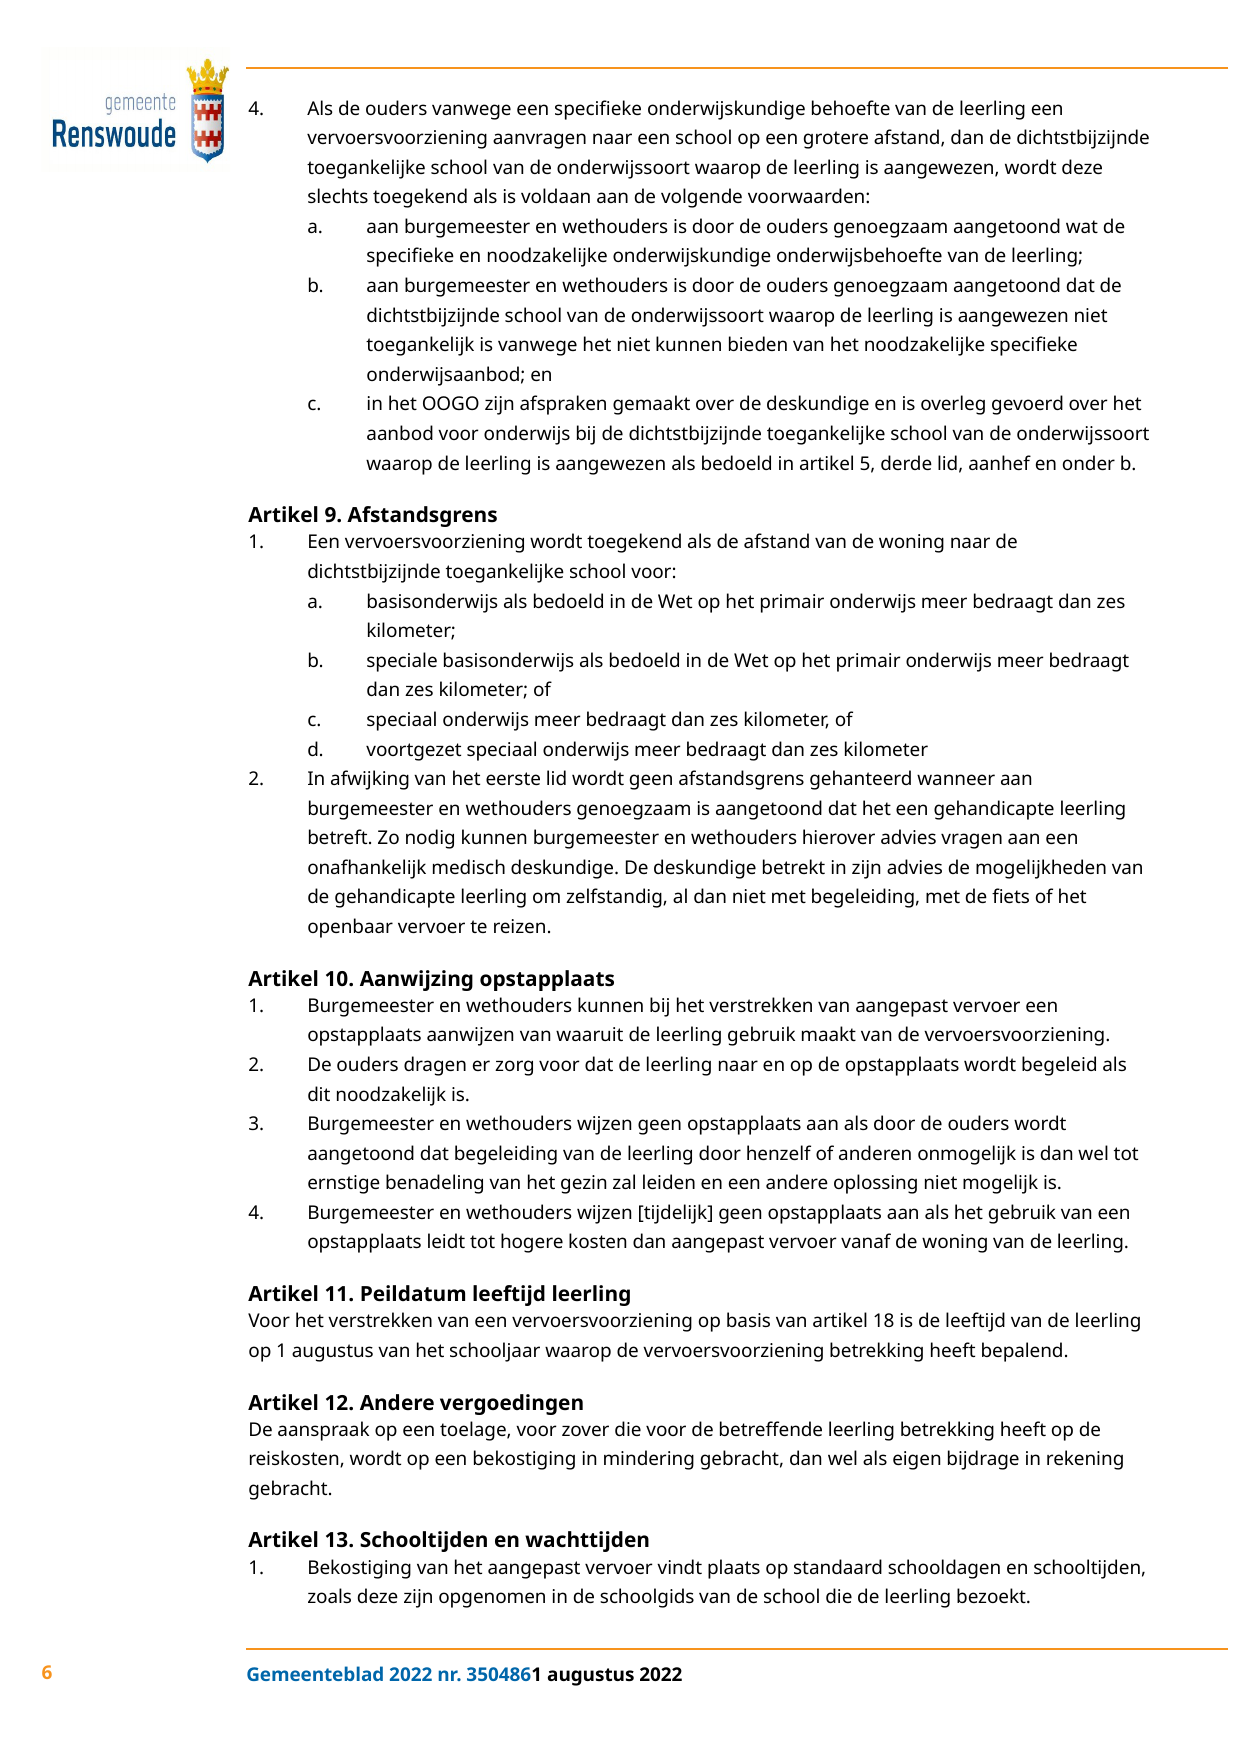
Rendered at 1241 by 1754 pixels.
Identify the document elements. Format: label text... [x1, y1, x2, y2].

list Als de ouders vanwege een specifieke onderwijskundige behoefte van de leerling een vervoersvoorziening aanvragen naar een school op een grotere afstand, dan de dichtstbijzijnde toegankelijke school van de onderwijssoort waarop de leerling is aangewezen, wordt deze slechts toegekend als is voldaan aan de volgende voorwaarden: [248, 95, 1152, 209]
picture [41, 47, 231, 172]
text Artikel 13. Schooltijden en wachttijden [248, 1526, 1152, 1554]
list voortgezet speciaal onderwijs meer bedraagt dan zes kilometer [307, 736, 1152, 761]
text De aanspraak op een toelage, voor zover die voor de betreffende leerling betrekking heeft op de reiskosten, wordt op een bekostiging in mindering gebracht, dan wel als eigen bijdrage in rekening gebracht. [248, 1416, 1152, 1501]
list basisonderwijs als bedoeld in de Wet op het primair onderwijs meer bedraagt dan zes kilometer; [307, 588, 1152, 643]
text Voor het verstrekken van een vervoersvoorziening op basis van artikel 18 is de leeftijd van de leerling op 1 augustus van het schooljaar waarop de vervoersvoorziening betrekking heeft bepalend. [248, 1308, 1152, 1363]
text Artikel 11. Peildatum leeftijd leerling [248, 1279, 1152, 1308]
text Artikel 9. Afstandsgrens [248, 500, 1152, 529]
text Artikel 12. Andere vergoedingen [248, 1388, 1152, 1416]
list Burgemeester en wethouders wijzen geen opstapplaats aan als door de ouders wordt aangetoond dat begeleiding van de leerling door henzelf of anderen onmogelijk is dan wel tot ernstige benadeling van het gezin zal leiden en een andere oplossing niet mogelijk is. [248, 1110, 1152, 1195]
list Bekostiging van het aangepast vervoer vindt plaats op standaard schooldagen en schooltijden, zoals deze zijn opgenomen in de schoolgids van de school die de leerling bezoekt. [248, 1554, 1152, 1609]
list speciale basisonderwijs als bedoeld in de Wet op het primair onderwijs meer bedraagt dan zes kilometer; of [307, 647, 1152, 702]
list De ouders dragen er zorg voor dat de leerling naar en op de opstapplaats wordt begeleid als dit noodzakelijk is. [248, 1051, 1152, 1107]
text Artikel 10. Aanwijzing opstapplaats [248, 964, 1152, 992]
list Een vervoersvoorziening wordt toegekend als de afstand van de woning naar de dichtstbijzijnde toegankelijke school voor: [248, 529, 1152, 584]
list In afwijking van het eerste lid wordt geen afstandsgrens gehanteerd wanneer aan burgemeester en wethouders genoegzaam is aangetoond dat het een gehandicapte leerling betreft. Zo nodig kunnen burgemeester en wethouders hierover advies vragen aan een onafhankelijk medisch deskundige. De deskundige betrekt in zijn advies de mogelijkheden van de gehandicapte leerling om zelfstandig, al dan niet met begeleiding, met de fiets of het openbaar vervoer te reizen. [248, 765, 1152, 939]
list aan burgemeester en wethouders is door de ouders genoegzaam aangetoond dat de dichtstbijzijnde school van de onderwijssoort waarop de leerling is aangewezen niet toegankelijk is vanwege het niet kunnen bieden van het noodzakelijke specifieke onderwijsaanbod; en [307, 272, 1152, 387]
list Burgemeester en wethouders wijzen [tijdelijk] geen opstapplaats aan als het gebruik van een opstapplaats leidt tot hogere kosten dan aangepast vervoer vanaf de woning van de leerling. [248, 1199, 1152, 1254]
list speciaal onderwijs meer bedraagt dan zes kilometer, of [307, 706, 1152, 732]
list aan burgemeester en wethouders is door de ouders genoegzaam aangetoond wat de specifieke en noodzakelijke onderwijskundige onderwijsbehoefte van de leerling; [307, 213, 1152, 268]
list in het OOGO zijn afspraken gemaakt over de deskundige en is overleg gevoerd over het aanbod voor onderwijs bij de dichtstbijzijnde toegankelijke school van de onderwijssoort waarop de leerling is aangewezen als bedoeld in artikel 5, derde lid, aanhef en onder b. [307, 391, 1152, 476]
list Burgemeester en wethouders kunnen bij het verstrekken van aangepast vervoer een opstapplaats aanwijzen van waaruit de leerling gebruik maakt van de vervoersvoorziening. [248, 992, 1152, 1047]
